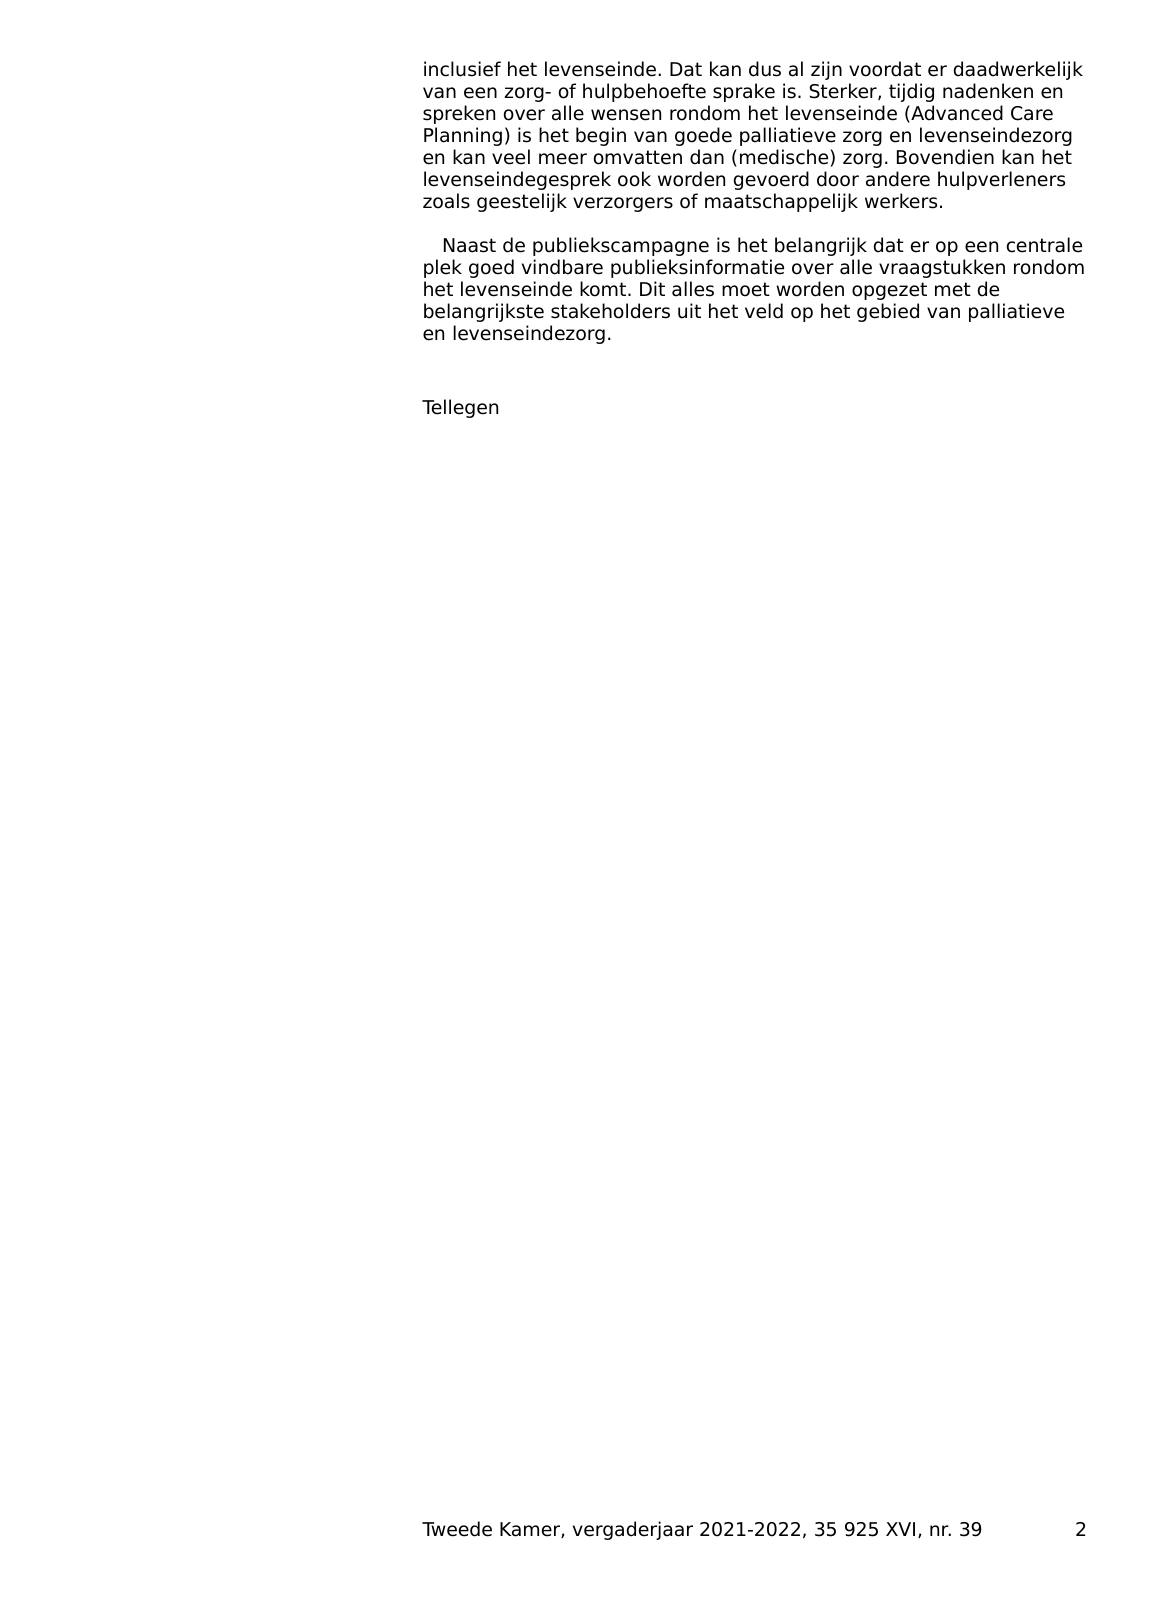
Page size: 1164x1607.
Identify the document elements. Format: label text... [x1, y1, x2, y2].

text Naast de publiekscampagne is het belangrijk dat er op een centrale plek goed vindbare publieksinformatie over alle vraagstukken rondom het levenseinde komt. Dit alles moet worden opgezet met de belangrijkste stakeholders uit het veld op het gebied van palliatieve en levenseindezorg. [422, 235, 1087, 345]
text inclusief het levenseinde. Dat kan dus al zijn voordat er daadwerkelijk van een zorg- of hulpbehoefte sprake is. Sterker, tijdig nadenken en spreken over alle wensen rondom het levenseinde (Advanced Care Planning) is het begin van goede palliatieve zorg en levenseindezorg en kan veel meer omvatten dan (medische) zorg. Bovendien kan het levenseindegesprek ook worden gevoerd door andere hulpverleners zoals geestelijk verzorgers of maatschappelijk werkers. [422, 59, 1087, 213]
text Tellegen [422, 375, 1087, 419]
